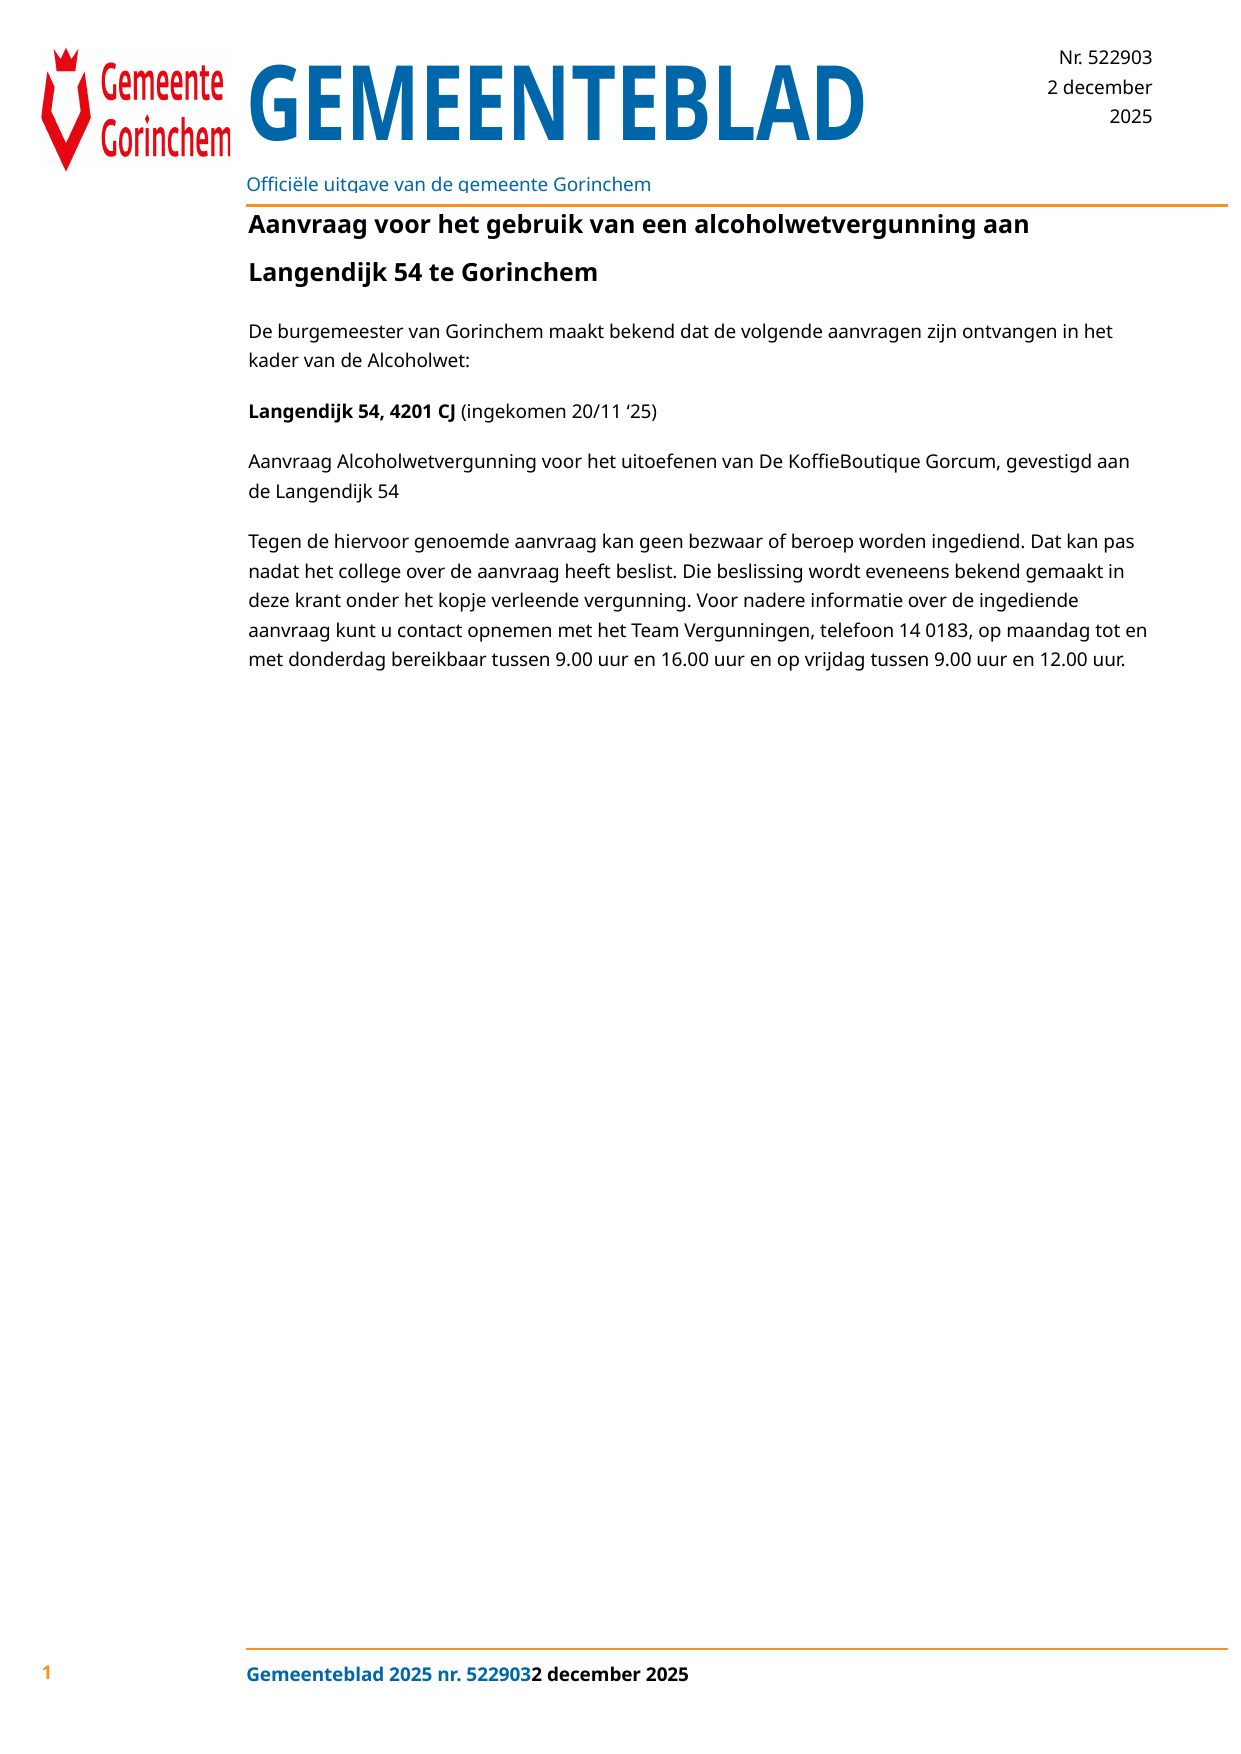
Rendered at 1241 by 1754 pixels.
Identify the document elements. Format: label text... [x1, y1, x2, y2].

picture [41, 47, 231, 172]
text Tegen de hiervoor genoemde aanvraag kan geen bezwaar of beroep worden ingediend. Dat kan pas nadat het college over de aanvraag heeft beslist. Die beslissing wordt eveneens bekend gemaakt in deze krant onder het kopje verleende vergunning. Voor nadere informatie over de ingediende aanvraag kunt u contact opnemen met het Team Vergunningen, telefoon 14 0183, op maandag tot en met donderdag bereikbaar tussen 9.00 uur en 16.00 uur en op vrijdag tussen 9.00 uur en 12.00 uur. [248, 528, 1152, 672]
text Langendijk 54, 4201 CJ (ingekomen 20/11 ‘25) [248, 398, 1152, 424]
text Aanvraag Alcoholwetvergunning voor het uitoefenen van De KoffieBoutique Gorcum, gevestigd aan de Langendijk 54 [248, 448, 1152, 504]
text Aanvraag voor het gebruik van een alcoholwetvergunning aan Langendijk 54 te Gorinchem [248, 207, 1152, 288]
text De burgemeester van Gorinchem maakt bekend dat de volgende aanvragen zijn ontvangen in het kader van de Alcoholwet: [248, 318, 1152, 373]
